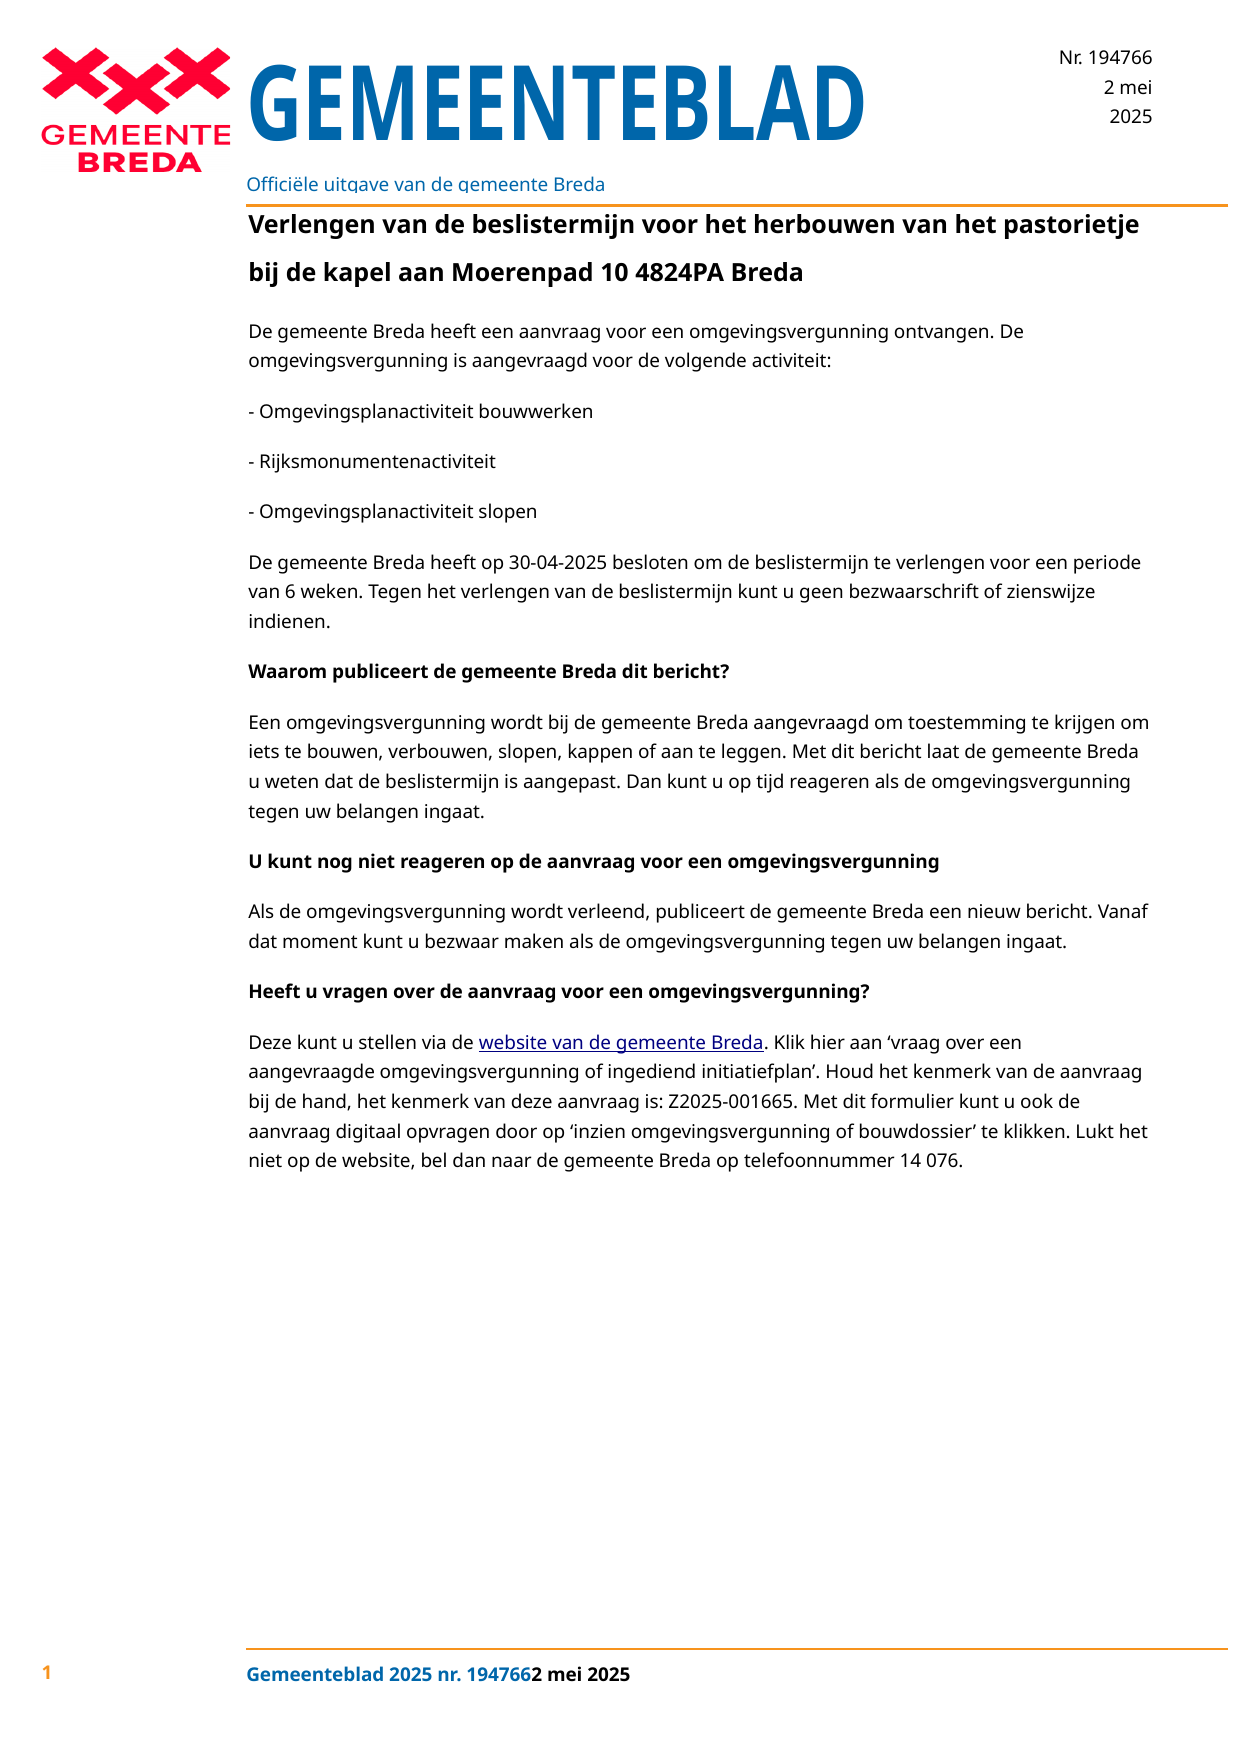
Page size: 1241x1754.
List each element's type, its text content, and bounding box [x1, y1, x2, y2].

text Als de omgevingsvergunning wordt verleend, publiceert de gemeente Breda een nieuw bericht. Vanaf dat moment kunt u bezwaar maken als de omgevingsvergunning tegen uw belangen ingaat. [248, 899, 1152, 954]
text U kunt nog niet reageren op de aanvraag voor een omgevingsvergunning [248, 848, 1152, 874]
text Verlengen van de beslistermijn voor het herbouwen van het pastorietje bij de kapel aan Moerenpad 10 4824PA Breda [248, 207, 1152, 288]
text De gemeente Breda heeft een aanvraag voor een omgevingsvergunning ontvangen. De omgevingsvergunning is aangevraagd voor de volgende activiteit: [248, 318, 1152, 373]
text Een omgevingsvergunning wordt bij de gemeente Breda aangevraagd om toestemming te krijgen om iets te bouwen, verbouwen, slopen, kappen of aan te leggen. Met dit bericht laat de gemeente Breda u weten dat de beslistermijn is aangepast. Dan kunt u op tijd reageren als de omgevingsvergunning tegen uw belangen ingaat. [248, 709, 1152, 824]
text De gemeente Breda heeft op 30-04-2025 besloten om de beslistermijn te verlengen voor een periode van 6 weken. Tegen het verlengen van de beslistermijn kunt u geen bezwaarschrift of zienswijze indienen. [248, 549, 1152, 634]
text Deze kunt u stellen via de website van de gemeente Breda. Klik hier aan ‘vraag over een aangevraagde omgevingsvergunning of ingediend initiatiefplan’. Houd het kenmerk van de aanvraag bij de hand, het kenmerk van deze aanvraag is: Z2025-001665. Met dit formulier kunt u ook de aanvraag digitaal opvragen door op ‘inzien omgevingsvergunning of bouwdossier’ te klikken. Lukt het niet op de website, bel dan naar de gemeente Breda op telefoonnummer 14 076. [248, 1029, 1152, 1173]
text - Omgevingsplanactiviteit bouwwerken [248, 398, 1152, 424]
text - Omgevingsplanactiviteit slopen [248, 499, 1152, 524]
text Waarom publiceert de gemeente Breda dit bericht? [248, 659, 1152, 684]
text - Rijksmonumentenactiviteit [248, 448, 1152, 474]
text Heeft u vragen over de aanvraag voor een omgevingsvergunning? [248, 979, 1152, 1004]
picture [41, 47, 231, 172]
